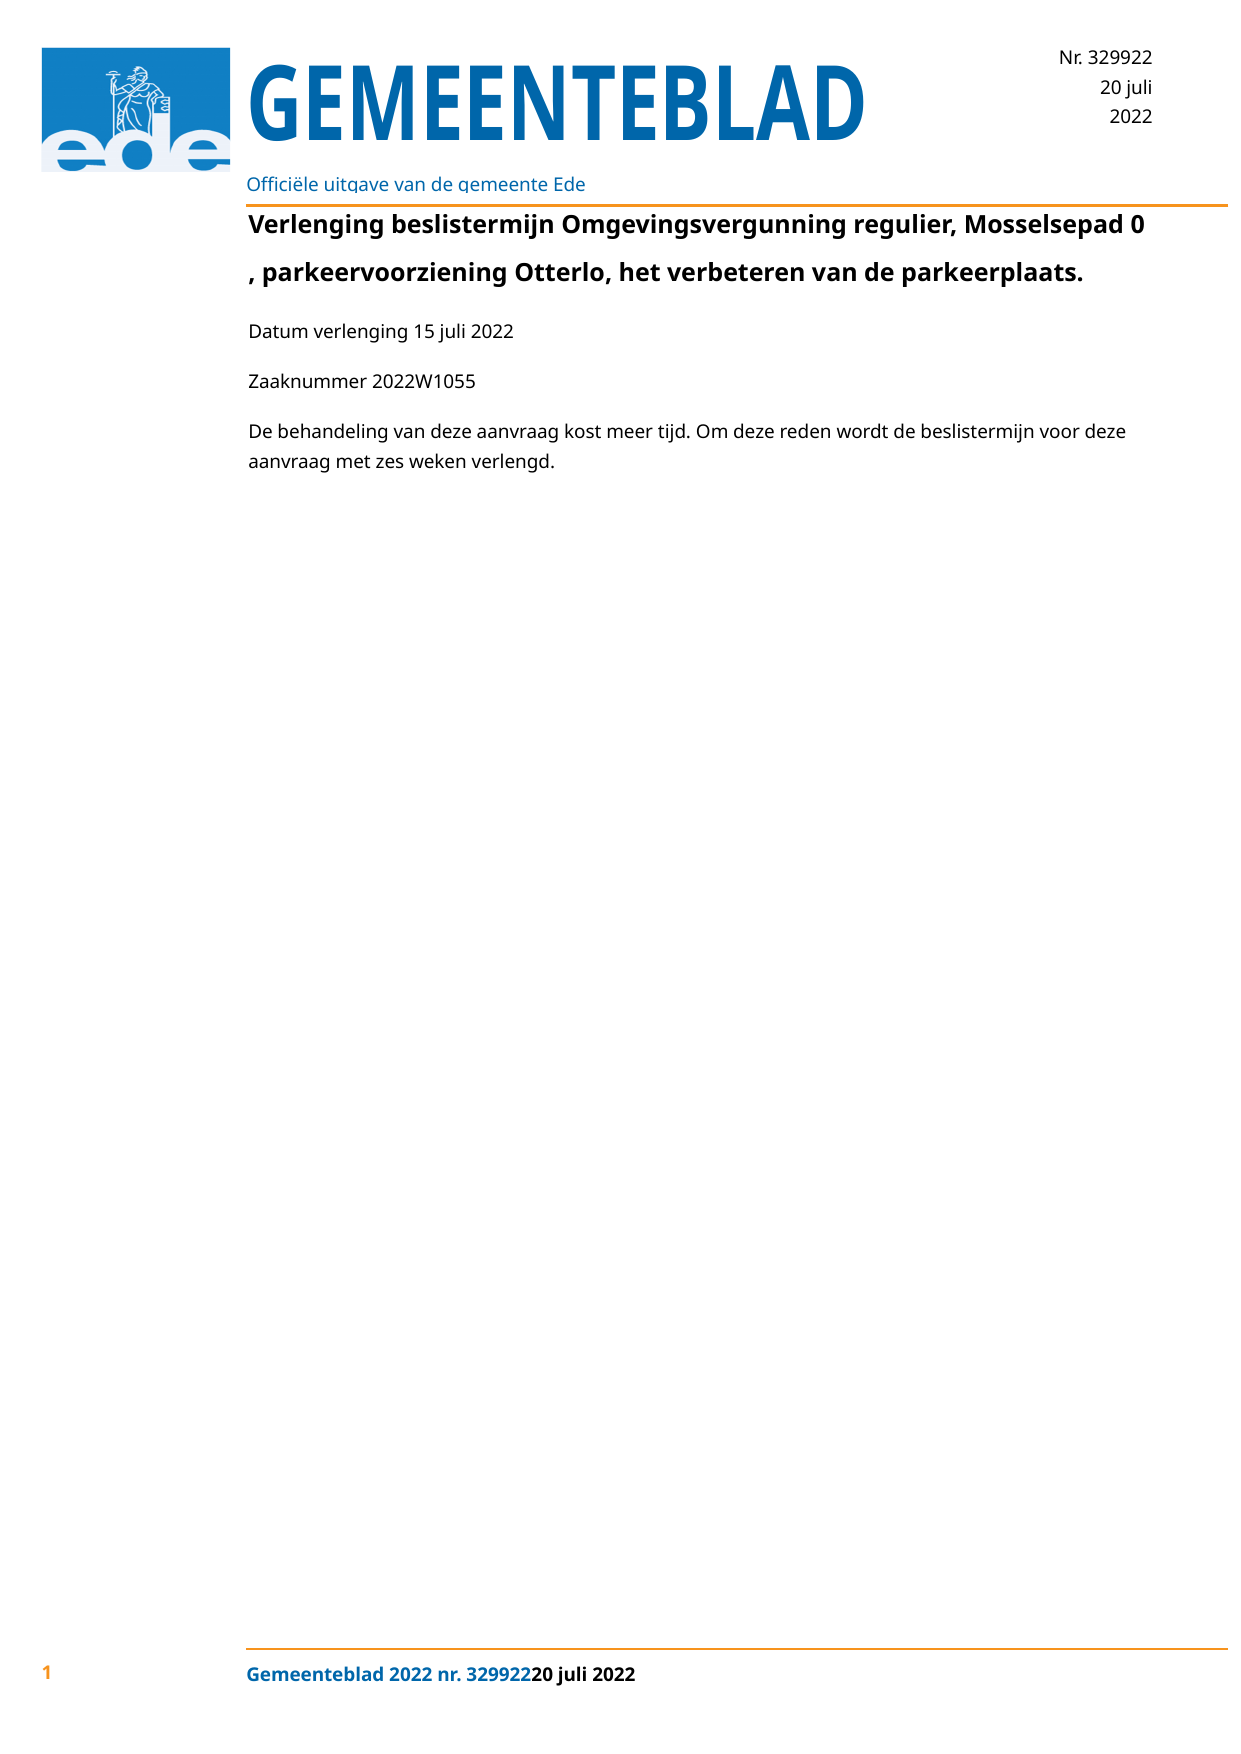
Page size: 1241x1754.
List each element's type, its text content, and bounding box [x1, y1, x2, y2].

text Verlenging beslistermijn Omgevingsvergunning regulier, Mosselsepad 0 , parkeervoorziening Otterlo, het verbeteren van de parkeerplaats. [248, 207, 1152, 288]
text Datum verlenging 15 juli 2022 [248, 318, 1152, 344]
text Zaaknummer 2022W1055 [248, 368, 1152, 394]
picture [41, 47, 231, 172]
text De behandeling van deze aanvraag kost meer tijd. Om deze reden wordt de beslistermijn voor deze aanvraag met zes weken verlengd. [248, 419, 1152, 474]
